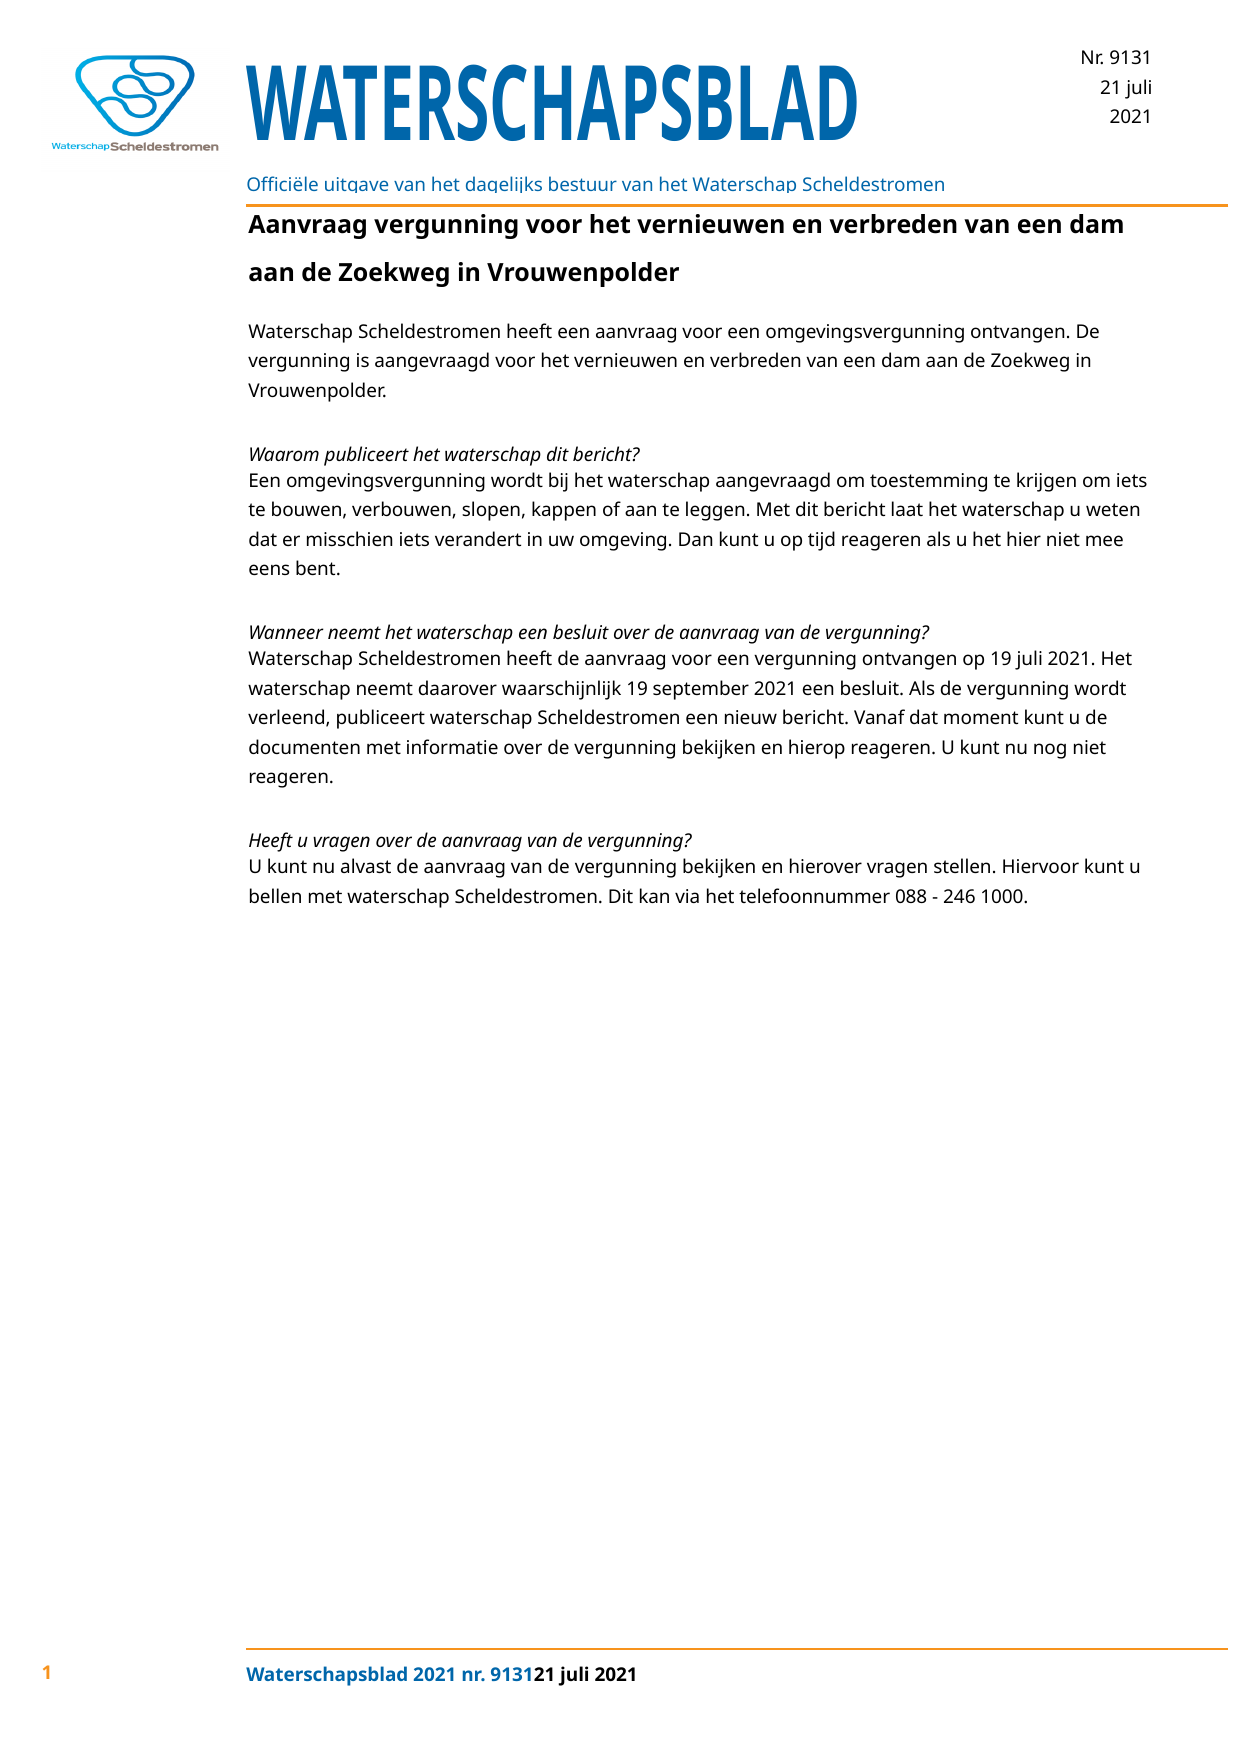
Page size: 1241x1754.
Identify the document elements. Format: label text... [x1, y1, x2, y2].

text Heeft u vragen over de aanvraag van de vergunning? [248, 827, 1152, 853]
text Waterschap Scheldestromen heeft de aanvraag voor een vergunning ontvangen op 19 juli 2021. Het waterschap neemt daarover waarschijnlijk 19 september 2021 een besluit. Als de vergunning wordt verleend, publiceert waterschap Scheldestromen een nieuw bericht. Vanaf dat moment kunt u de documenten met informatie over de vergunning bekijken en hierop reageren. U kunt nu nog niet reageren. [248, 645, 1152, 789]
text Aanvraag vergunning voor het vernieuwen en verbreden van een dam aan de Zoekweg in Vrouwenpolder [248, 207, 1152, 288]
text Waterschap Scheldestromen heeft een aanvraag voor een omgevingsvergunning ontvangen. De vergunning is aangevraagd voor het vernieuwen en verbreden van een dam aan de Zoekweg in Vrouwenpolder. [248, 318, 1152, 403]
text U kunt nu alvast de aanvraag van de vergunning bekijken en hierover vragen stellen. Hiervoor kunt u bellen met waterschap Scheldestromen. Dit kan via het telefoonnummer 088 - 246 1000. [248, 853, 1152, 908]
text Een omgevingsvergunning wordt bij het waterschap aangevraagd om toestemming te krijgen om iets te bouwen, verbouwen, slopen, kappen of aan te leggen. Met dit bericht laat het waterschap u weten dat er misschien iets verandert in uw omgeving. Dan kunt u op tijd reageren als u het hier niet mee eens bent. [248, 467, 1152, 581]
picture [41, 47, 231, 172]
text Wanneer neemt het waterschap een besluit over de aanvraag van de vergunning? [248, 619, 1152, 645]
text Waarom publiceert het waterschap dit bericht? [248, 441, 1152, 467]
